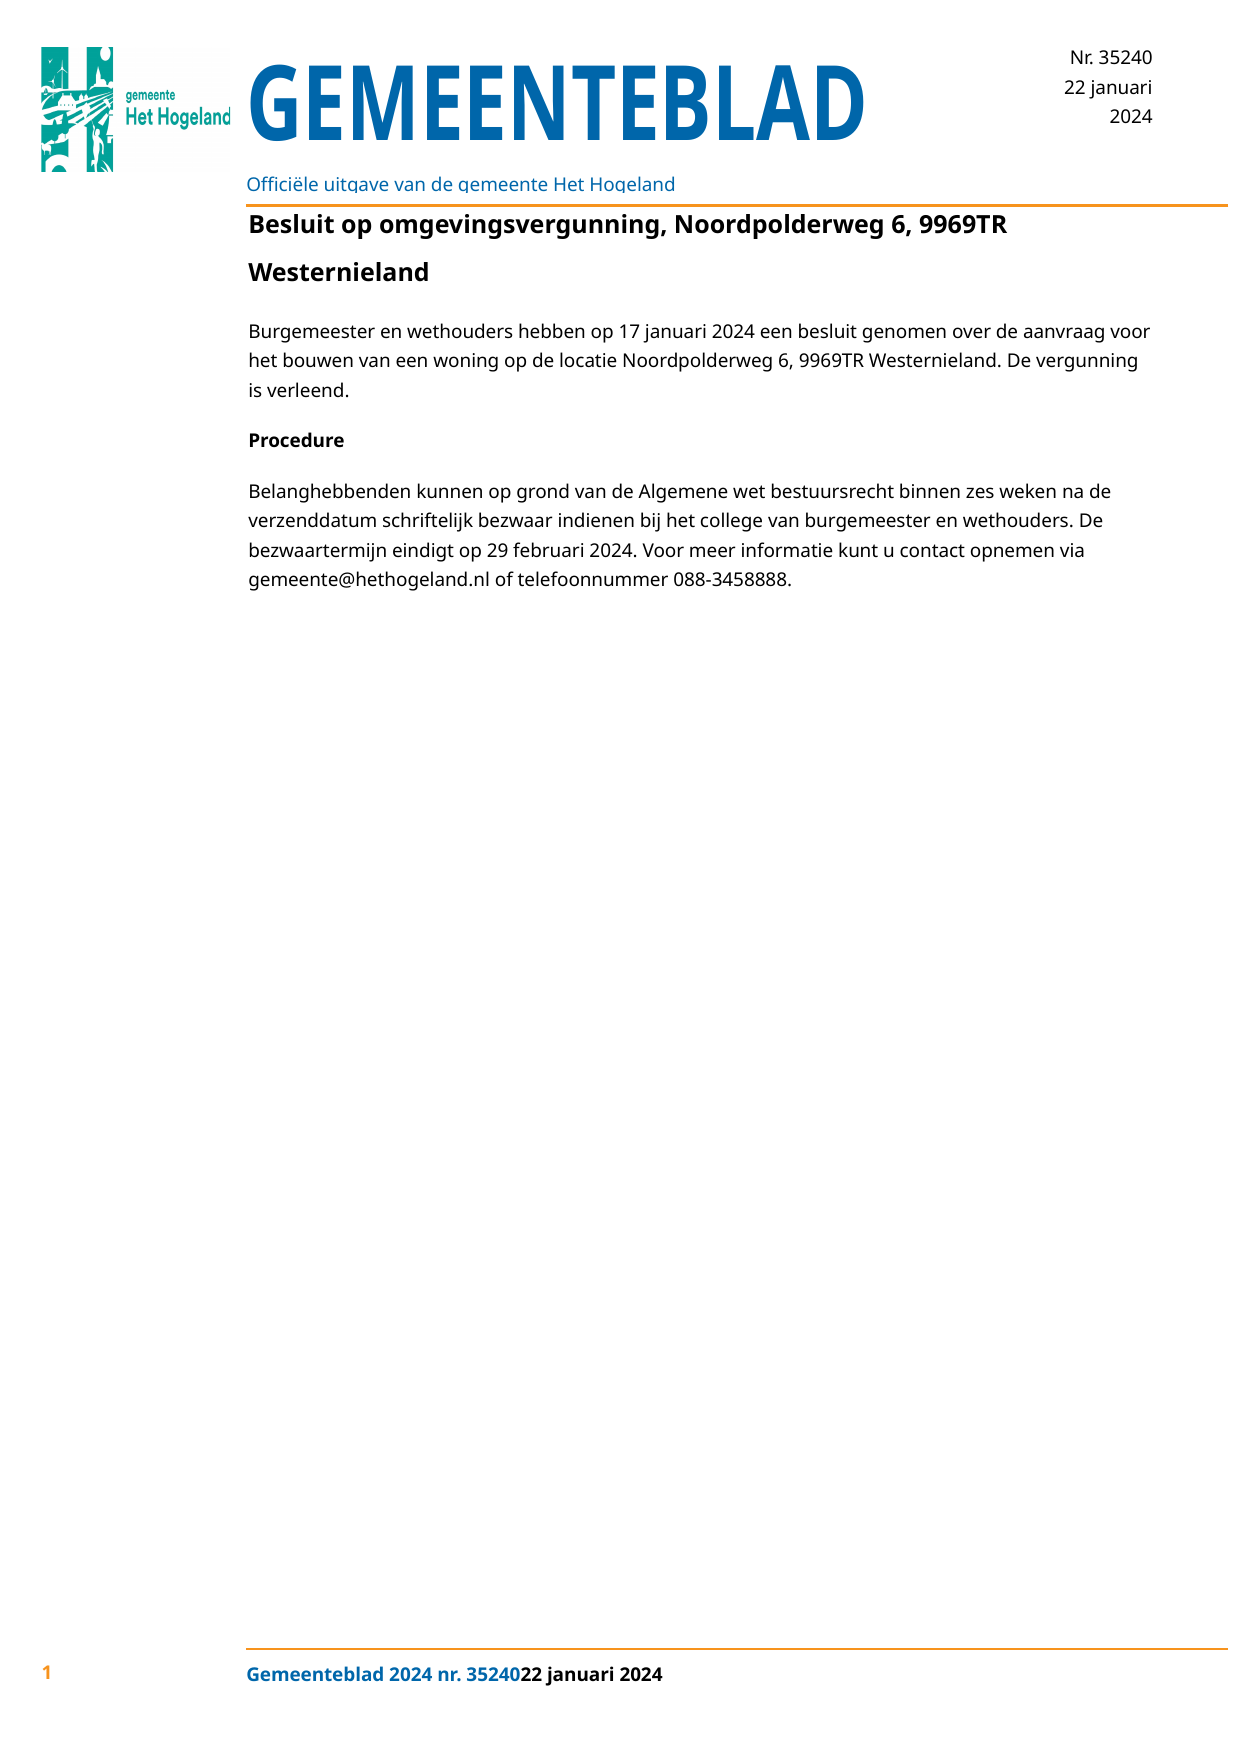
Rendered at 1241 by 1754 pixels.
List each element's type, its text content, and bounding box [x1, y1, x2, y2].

picture [41, 47, 231, 172]
text Burgemeester en wethouders hebben op 17 januari 2024 een besluit genomen over de aanvraag voor het bouwen van een woning op de locatie Noordpolderweg 6, 9969TR Westernieland. De vergunning is verleend. [248, 318, 1152, 403]
text Belanghebbenden kunnen op grond van de Algemene wet bestuursrecht binnen zes weken na de verzenddatum schriftelijk bezwaar indienen bij het college van burgemeester en wethouders. De bezwaartermijn eindigt op 29 februari 2024. Voor meer informatie kunt u contact opnemen via gemeente@hethogeland.nl of telefoonnummer 088-3458888. [248, 478, 1152, 592]
text Procedure [248, 427, 1152, 453]
text Besluit op omgevingsvergunning, Noordpolderweg 6, 9969TR Westernieland [248, 207, 1152, 288]
